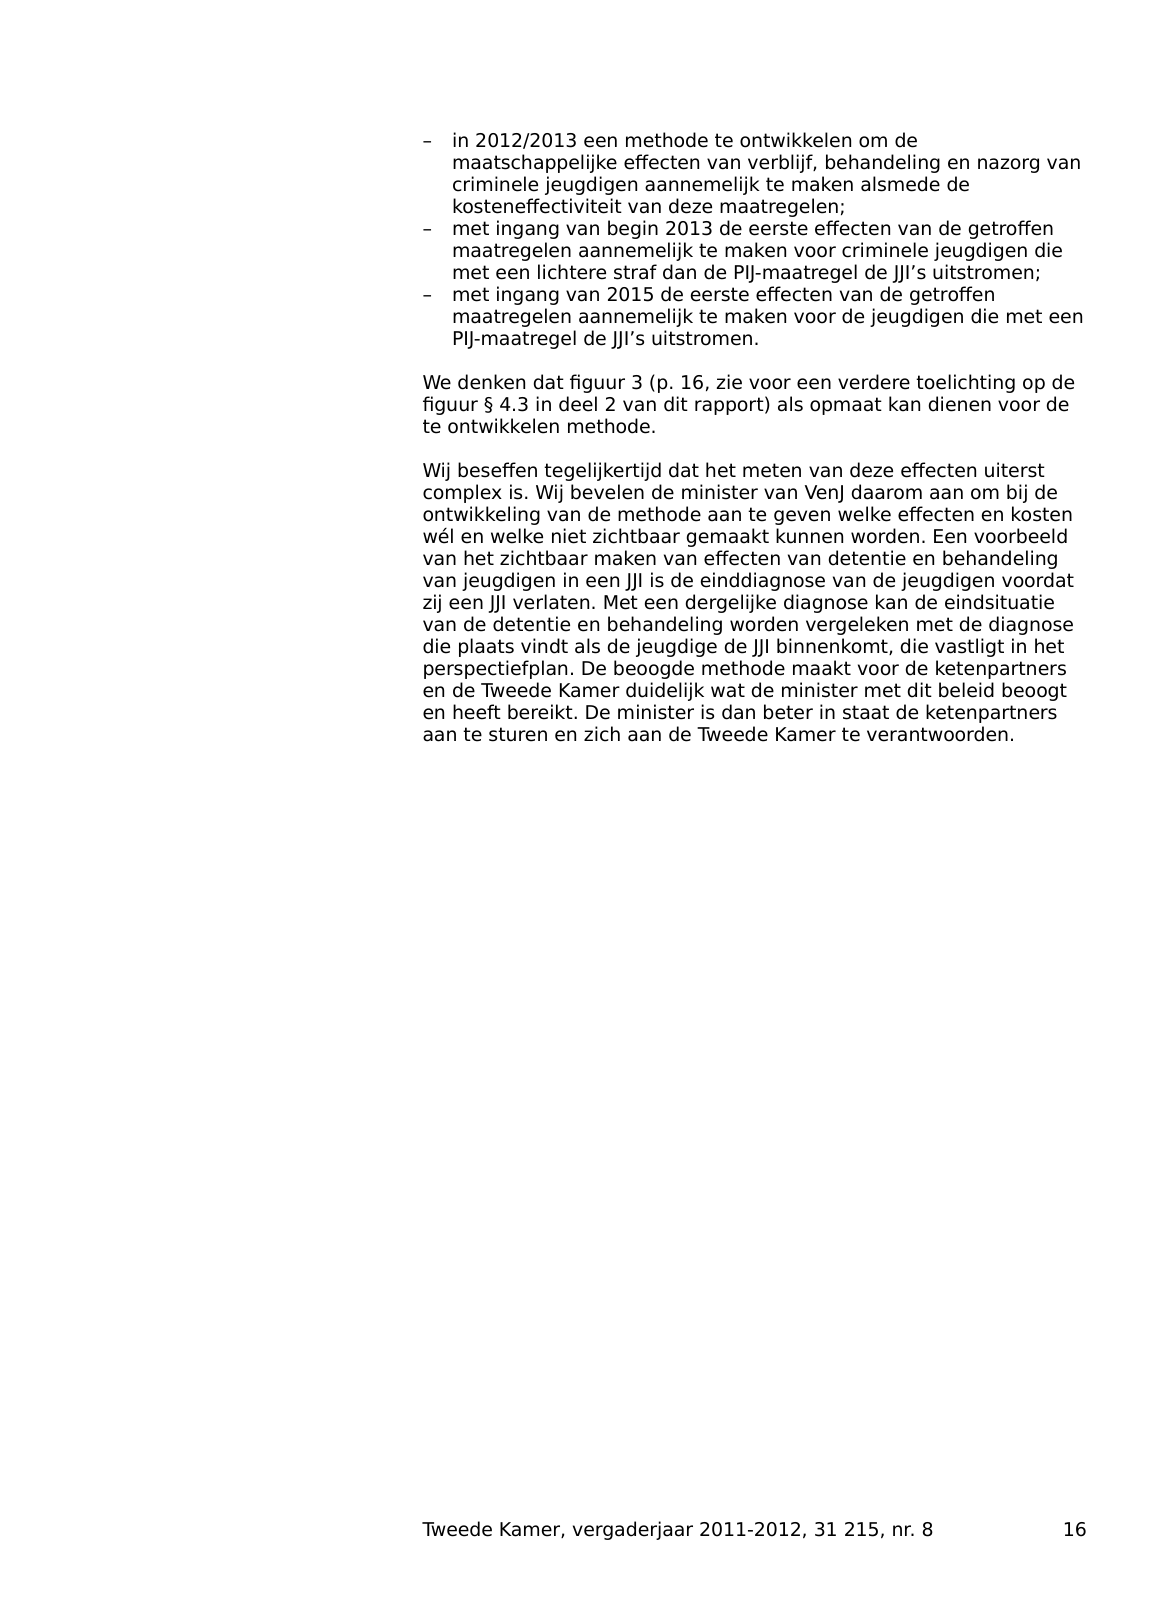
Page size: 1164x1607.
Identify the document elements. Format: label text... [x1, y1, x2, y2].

text – met ingang van begin 2013 de eerste effecten van de getroffen maatregelen aannemelijk te maken voor criminele jeugdigen die met een lichtere straf dan de PIJ-maatregel de JJI’s uitstromen; [422, 218, 1087, 284]
text Wij beseffen tegelijkertijd dat het meten van deze effecten uiterst complex is. Wij bevelen de minister van VenJ daarom aan om bij de ontwikkeling van de methode aan te geven welke effecten en kosten wél en welke niet zichtbaar gemaakt kunnen worden. Een voorbeeld van het zichtbaar maken van effecten van detentie en behandeling van jeugdigen in een JJI is de einddiagnose van de jeugdigen voordat zij een JJI verlaten. Met een dergelijke diagnose kan de eindsituatie van de detentie en behandeling worden vergeleken met de diagnose die plaats vindt als de jeugdige de JJI binnenkomt, die vastligt in het perspectiefplan. De beoogde methode maakt voor de ketenpartners en de Tweede Kamer duidelijk wat de minister met dit beleid beoogt en heeft bereikt. De minister is dan beter in staat de ketenpartners aan te sturen en zich aan de Tweede Kamer te verantwoorden. [422, 460, 1087, 746]
text – met ingang van 2015 de eerste effecten van de getroffen maatregelen aannemelijk te maken voor de jeugdigen die met een PIJ-maatregel de JJI’s uitstromen. [422, 284, 1087, 350]
text We denken dat figuur 3 (p. 16, zie voor een verdere toelichting op de figuur § 4.3 in deel 2 van dit rapport) als opmaat kan dienen voor de te ontwikkelen methode. [422, 372, 1087, 438]
text – in 2012/2013 een methode te ontwikkelen om de maatschappelijke effecten van verblijf, behandeling en nazorg van criminele jeugdigen aannemelijk te maken alsmede de kosteneffectiviteit van deze maatregelen; [422, 130, 1087, 218]
